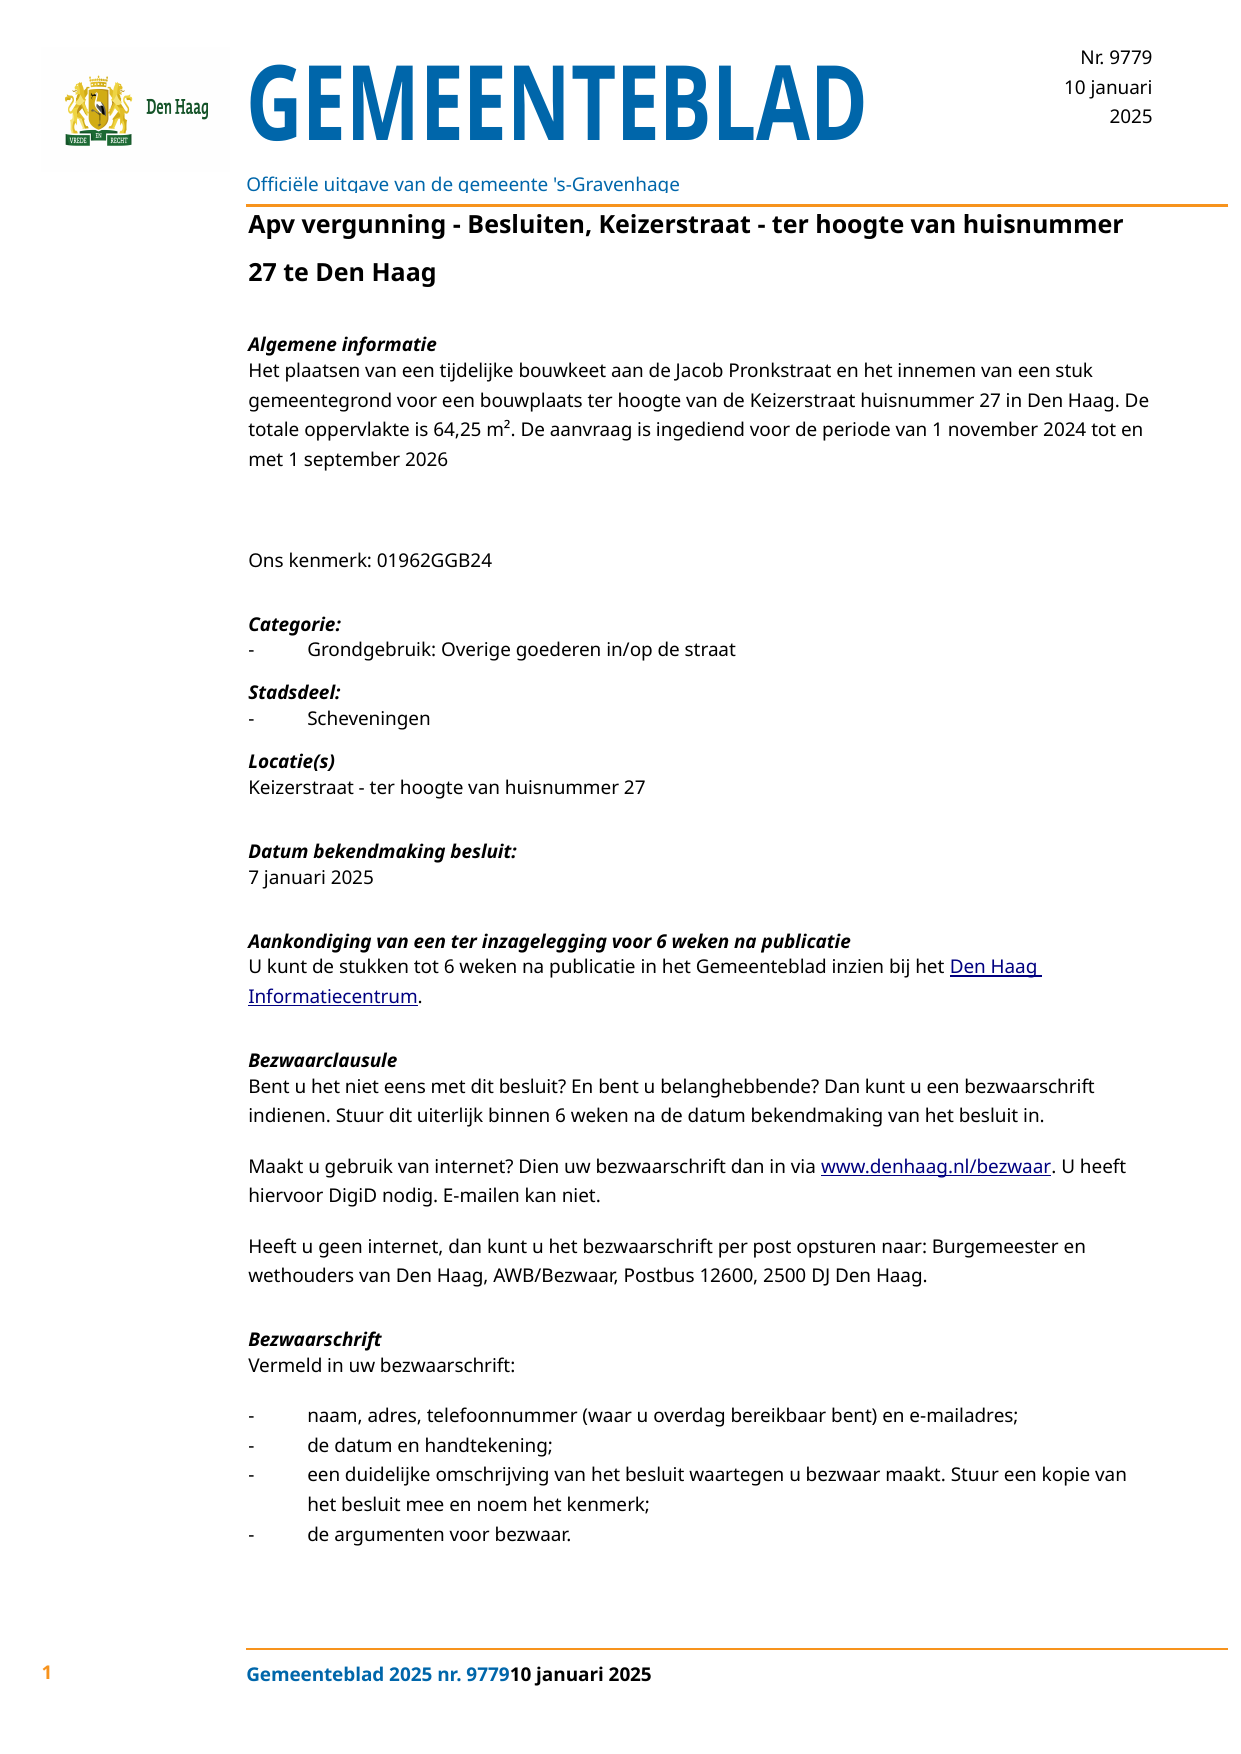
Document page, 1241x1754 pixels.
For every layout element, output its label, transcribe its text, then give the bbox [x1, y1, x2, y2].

picture [41, 47, 231, 172]
list Grondgebruik: Overige goederen in/op de straat [248, 636, 1152, 662]
list Scheveningen [248, 705, 1152, 731]
list de datum en handtekening; [248, 1432, 1152, 1458]
text Vermeld in uw bezwaarschrift: [248, 1352, 1152, 1378]
list de argumenten voor bezwaar. [248, 1521, 1152, 1547]
text Aankondiging van een ter inzagelegging voor 6 weken na publicatie [248, 928, 1152, 953]
text Ons kenmerk: 01962GGB24 [248, 547, 1152, 572]
text Maakt u gebruik van internet? Dien uw bezwaarschrift dan in via www.denhaag.nl/bezwaar. U heeft hiervoor DigiD nodig. E-mailen kan niet. [248, 1153, 1152, 1208]
text Heeft u geen internet, dan kunt u het bezwaarschrift per post opsturen naar: Burgemeester en wethouders van Den Haag, AWB/Bezwaar, Postbus 12600, 2500 DJ Den Haag. [248, 1233, 1152, 1288]
text Categorie: [248, 611, 1152, 636]
text Locatie(s) [248, 748, 1152, 774]
text Stadsdeel: [248, 679, 1152, 705]
text 7 januari 2025 [248, 864, 1152, 889]
list een duidelijke omschrijving van het besluit waartegen u bezwaar maakt. Stuur een kopie van het besluit mee en noem het kenmerk; [248, 1462, 1152, 1517]
text Keizerstraat - ter hoogte van huisnummer 27 [248, 774, 1152, 800]
text Bezwaarschrift [248, 1326, 1152, 1352]
text Algemene informatie [248, 331, 1152, 357]
text Bent u het niet eens met dit besluit? En bent u belanghebbende? Dan kunt u een bezwaarschrift indienen. Stuur dit uiterlijk binnen 6 weken na de datum bekendmaking van het besluit in. [248, 1073, 1152, 1128]
list naam, adres, telefoonnummer (waar u overdag bereikbaar bent) en e-mailadres; [248, 1402, 1152, 1428]
text Het plaatsen van een tijdelijke bouwkeet aan de Jacob Pronkstraat en het innemen van een stuk gemeentegrond voor een bouwplaats ter hoogte van de Keizerstraat huisnummer 27 in Den Haag. De totale oppervlakte is 64,25 m². De aanvraag is ingediend voor de periode van 1 november 2024 tot en met 1 september 2026 [248, 357, 1152, 472]
text Datum bekendmaking besluit: [248, 838, 1152, 864]
text Apv vergunning - Besluiten, Keizerstraat - ter hoogte van huisnummer 27 te Den Haag [248, 207, 1152, 288]
text Bezwaarclausule [248, 1047, 1152, 1073]
text U kunt de stukken tot 6 weken na publicatie in het Gemeenteblad inzien bij het Den Haag Informatiecentrum. [248, 953, 1152, 1009]
